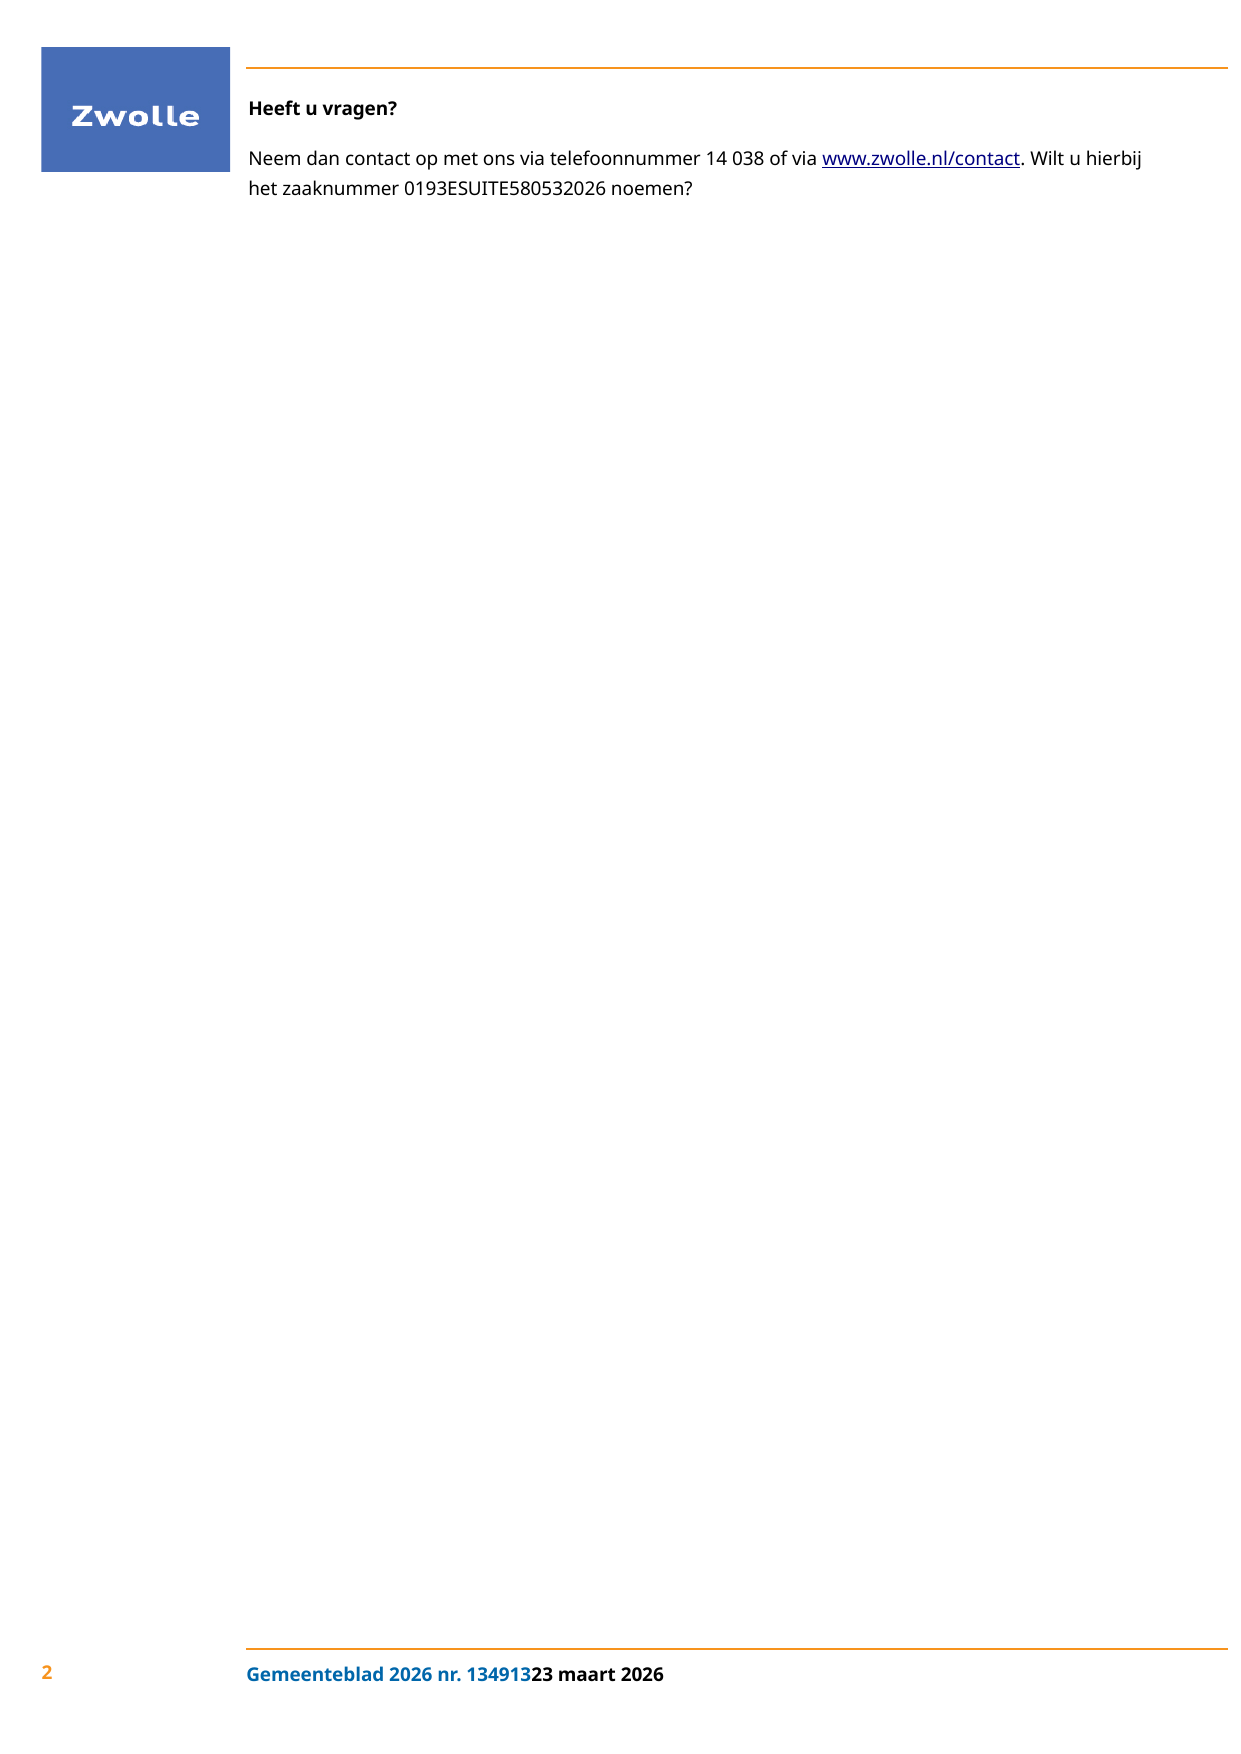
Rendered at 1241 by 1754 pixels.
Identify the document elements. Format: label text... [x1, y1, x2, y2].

text Heeft u vragen? [248, 95, 1152, 121]
text Neem dan contact op met ons via telefoonnummer 14 038 of via www.zwolle.nl/contact. Wilt u hierbij het zaaknummer 0193ESUITE580532026 noemen? [248, 145, 1152, 201]
picture [41, 47, 231, 172]
